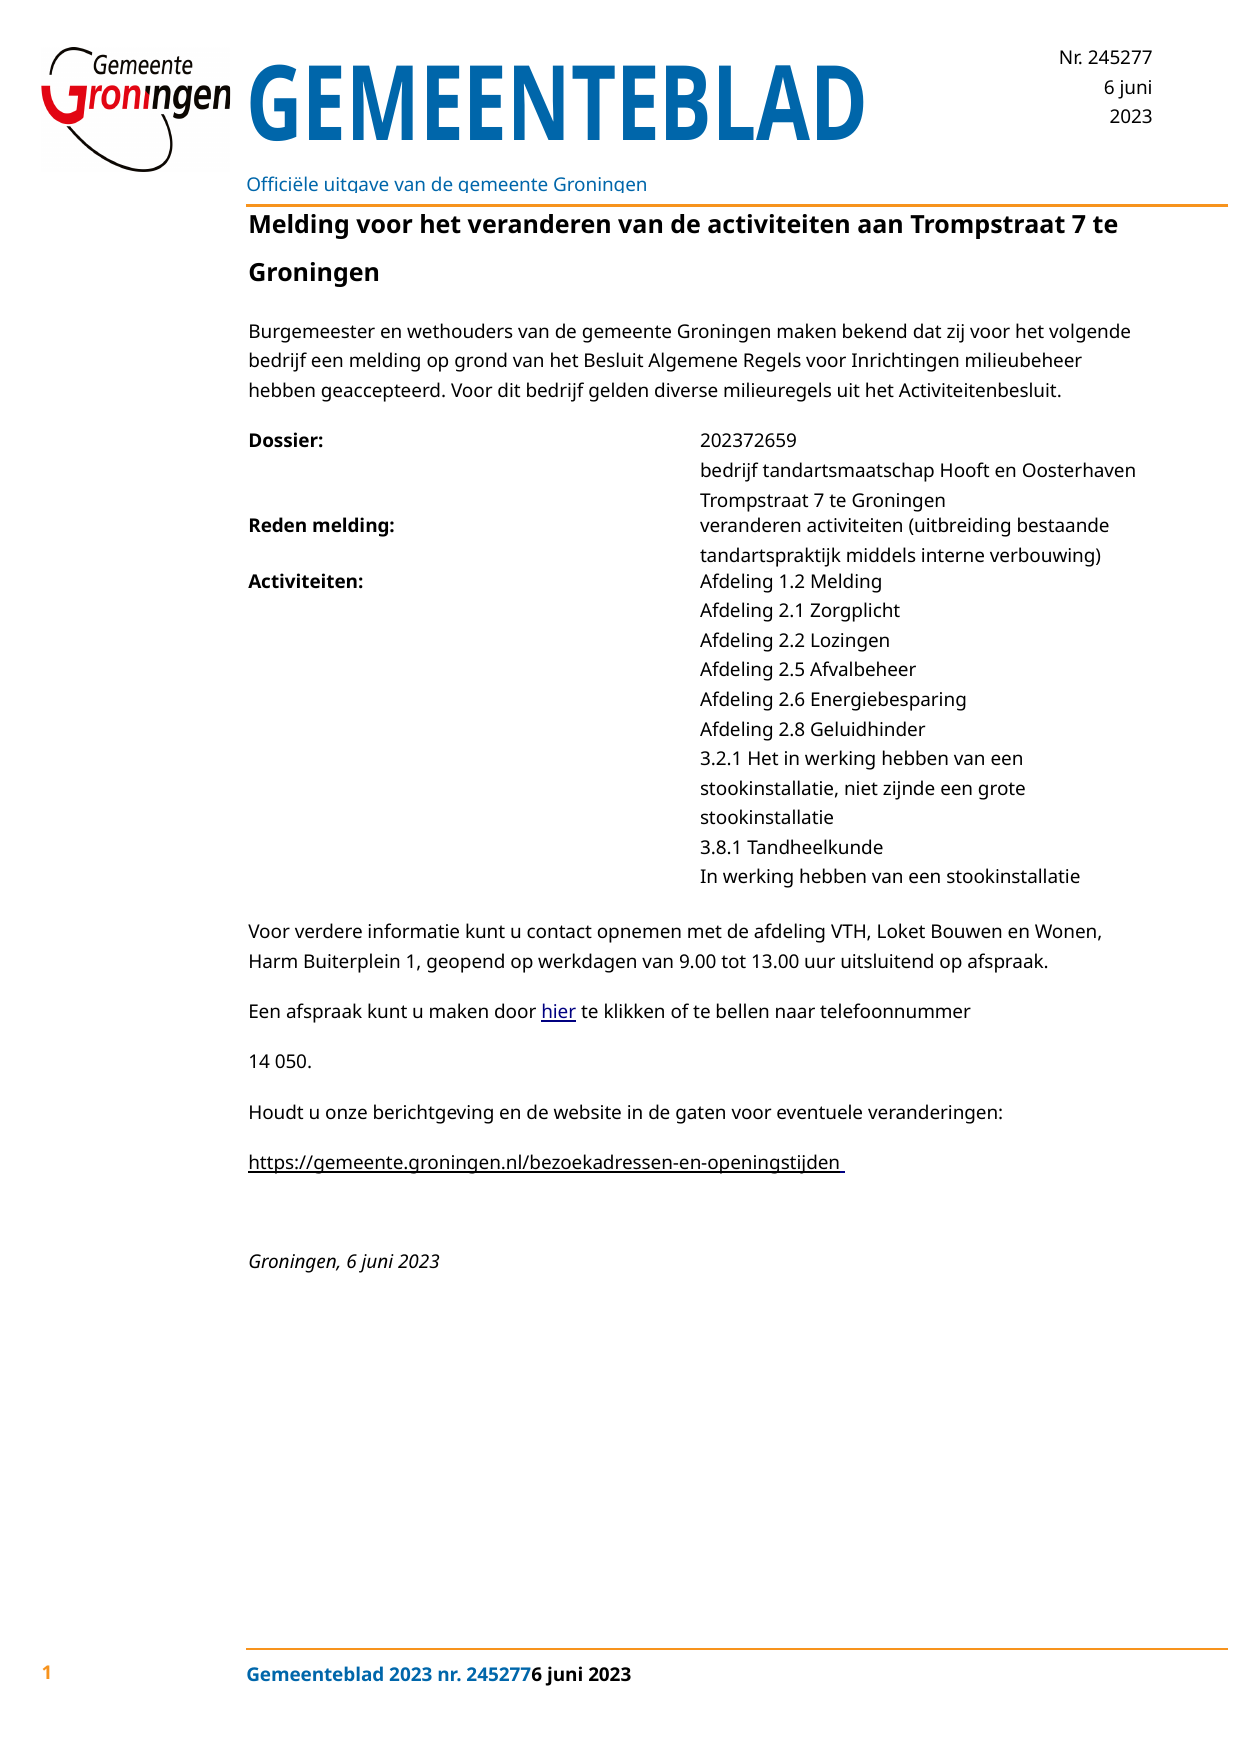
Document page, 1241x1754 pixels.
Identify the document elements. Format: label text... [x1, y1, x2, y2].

text Houdt u onze berichtgeving en de website in de gaten voor eventuele veranderingen: [248, 1099, 1152, 1125]
text Melding voor het veranderen van de activiteiten aan Trompstraat 7 te Groningen [248, 207, 1152, 288]
text 14 050. [248, 1049, 1152, 1074]
picture [41, 47, 231, 172]
text Een afspraak kunt u maken door hier te klikken of te bellen naar telefoonnummer [248, 998, 1152, 1024]
table_cell veranderen activiteiten (uitbreiding bestaande tandartspraktijk middels interne verbouwing) [700, 513, 1152, 568]
table_header Dossier: [248, 428, 700, 512]
text Voor verdere informatie kunt u contact opnemen met de afdeling VTH, Loket Bouwen en Wonen, Harm Buiterplein 1, geopend op werkdagen van 9.00 tot 13.00 uur uitsluitend op afspraak. [248, 918, 1152, 974]
text Groningen, 6 juni 2023 [248, 1248, 1152, 1273]
text https://gemeente.groningen.nl/bezoekadressen-en-openingstijden [248, 1149, 1152, 1175]
table_cell Activiteiten: [248, 568, 700, 889]
table_header 202372659 bedrijf tandartsmaatschap Hooft en Oosterhaven Trompstraat 7 te Groningen [700, 428, 1152, 512]
table_cell Reden melding: [248, 513, 700, 568]
table_cell Afdeling 1.2 Melding Afdeling 2.1 Zorgplicht Afdeling 2.2 Lozingen Afdeling 2.5 Afvalbeheer Afdeling 2.6 Energiebesparing Afdeling 2.8 Geluidhinder 3.2.1 Het in werking hebben van een stookinstallatie, niet zijnde een grote stookinstallatie 3.8.1 Tandheelkunde In werking hebben van een stookinstallatie [700, 568, 1152, 889]
text Burgemeester en wethouders van de gemeente Groningen maken bekend dat zij voor het volgende bedrijf een melding op grond van het Besluit Algemene Regels voor Inrichtingen milieubeheer hebben geaccepteerd. Voor dit bedrijf gelden diverse milieuregels uit het Activiteitenbesluit. [248, 318, 1152, 403]
table_cell [248, 889, 1152, 915]
